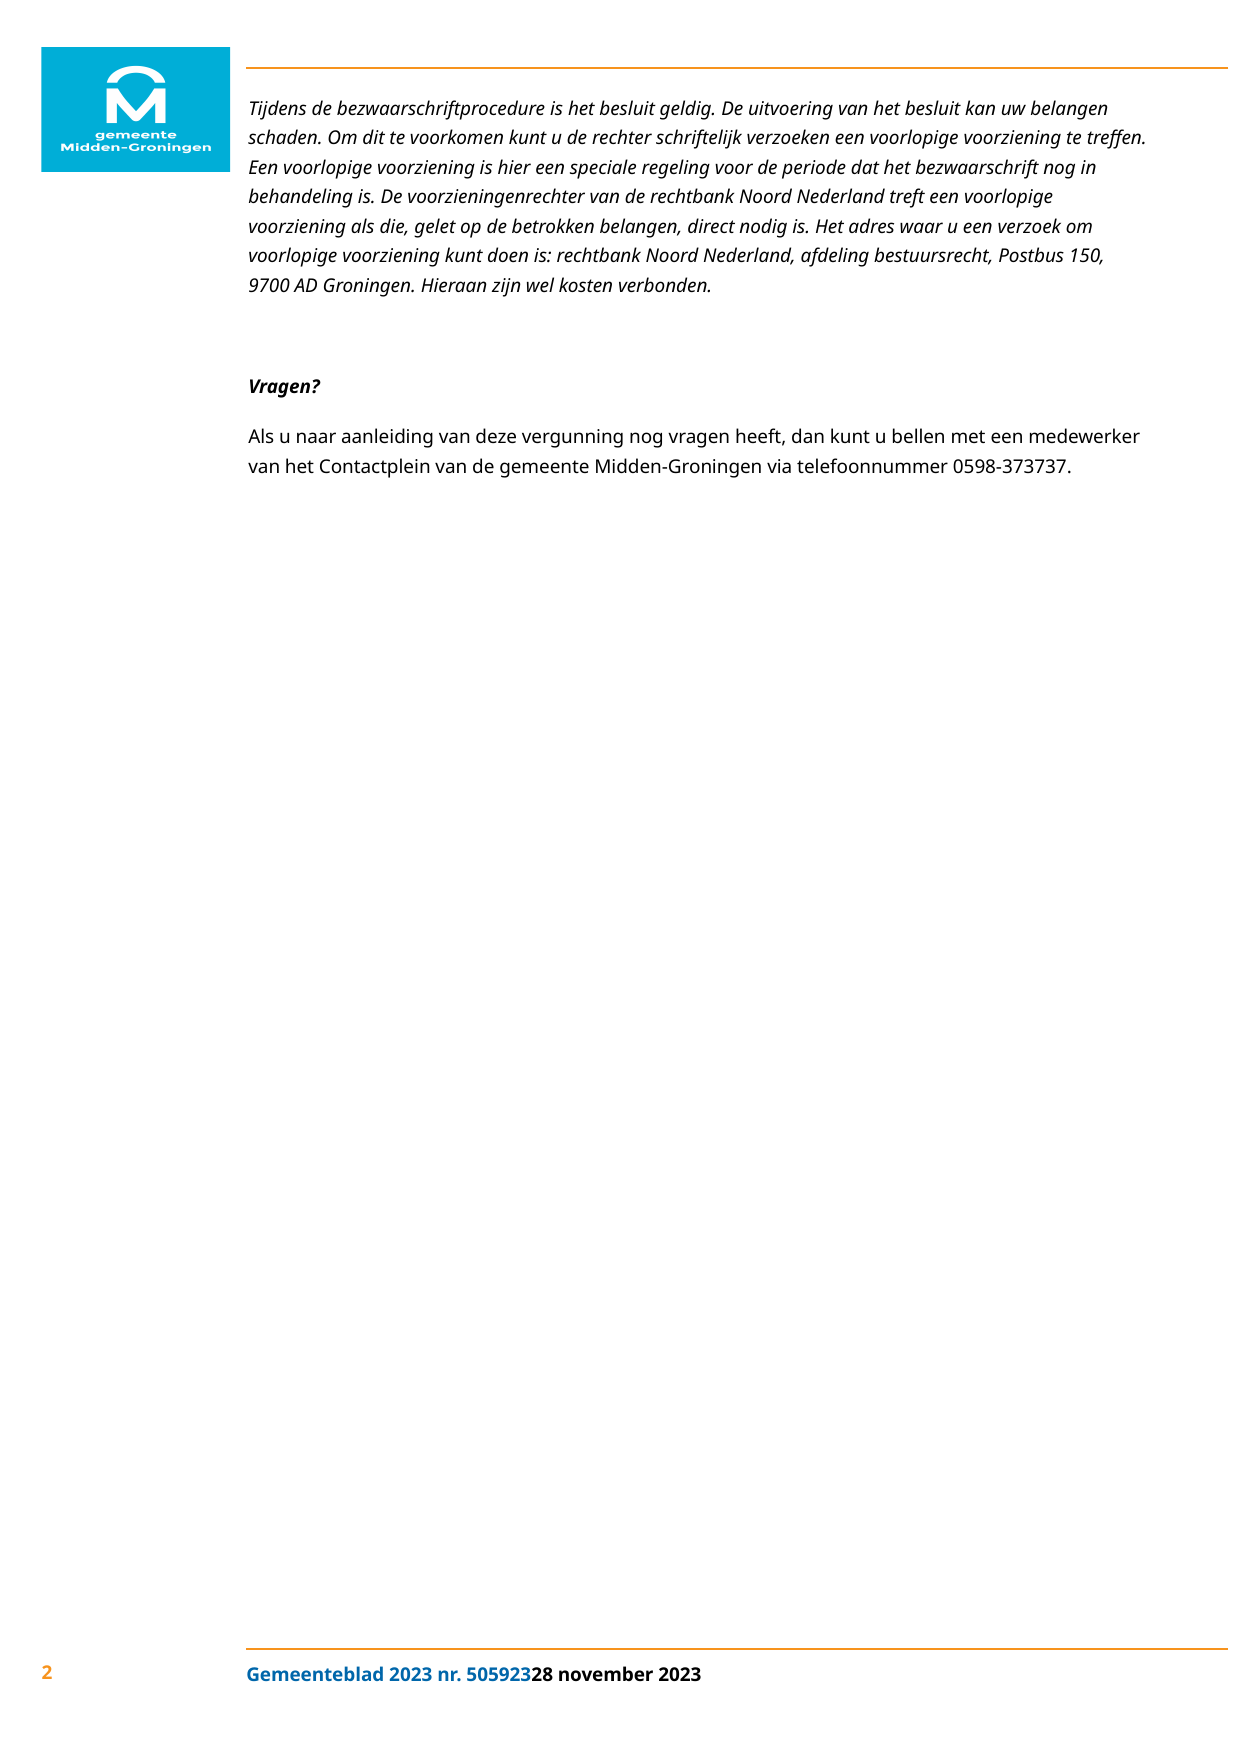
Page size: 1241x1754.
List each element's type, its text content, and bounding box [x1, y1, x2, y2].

picture [108, 66, 164, 82]
text Vragen? [248, 373, 1152, 399]
picture [184, 146, 190, 153]
picture [107, 89, 165, 122]
text Tijdens de bezwaarschriftprocedure is het besluit geldig. De uitvoering van het besluit kan uw belangen schaden. Om dit te voorkomen kunt u de rechter schriftelijk verzoeken een voorlopige voorziening te treffen. Een voorlopige voorziening is hier een speciale regeling voor de periode dat het bezwaarschrift nog in behandeling is. De voorzieningenrechter van de rechtbank Noord Nederland treft een voorlopige voorziening als die, gelet op de betrokken belangen, direct nodig is. Het adres waar u een verzoek om voorlopige voorziening kunt doen is: rechtbank Noord Nederland, afdeling bestuursrecht, Postbus 150, 9700 AD Groningen. Hieraan zijn wel kosten verbonden. [248, 95, 1152, 298]
text Als u naar aanleiding van deze vergunning nog vragen heeft, dan kunt u bellen met een medewerker van het Contactplein van de gemeente Midden-Groningen via telefoonnummer 0598-373737. [248, 423, 1152, 479]
